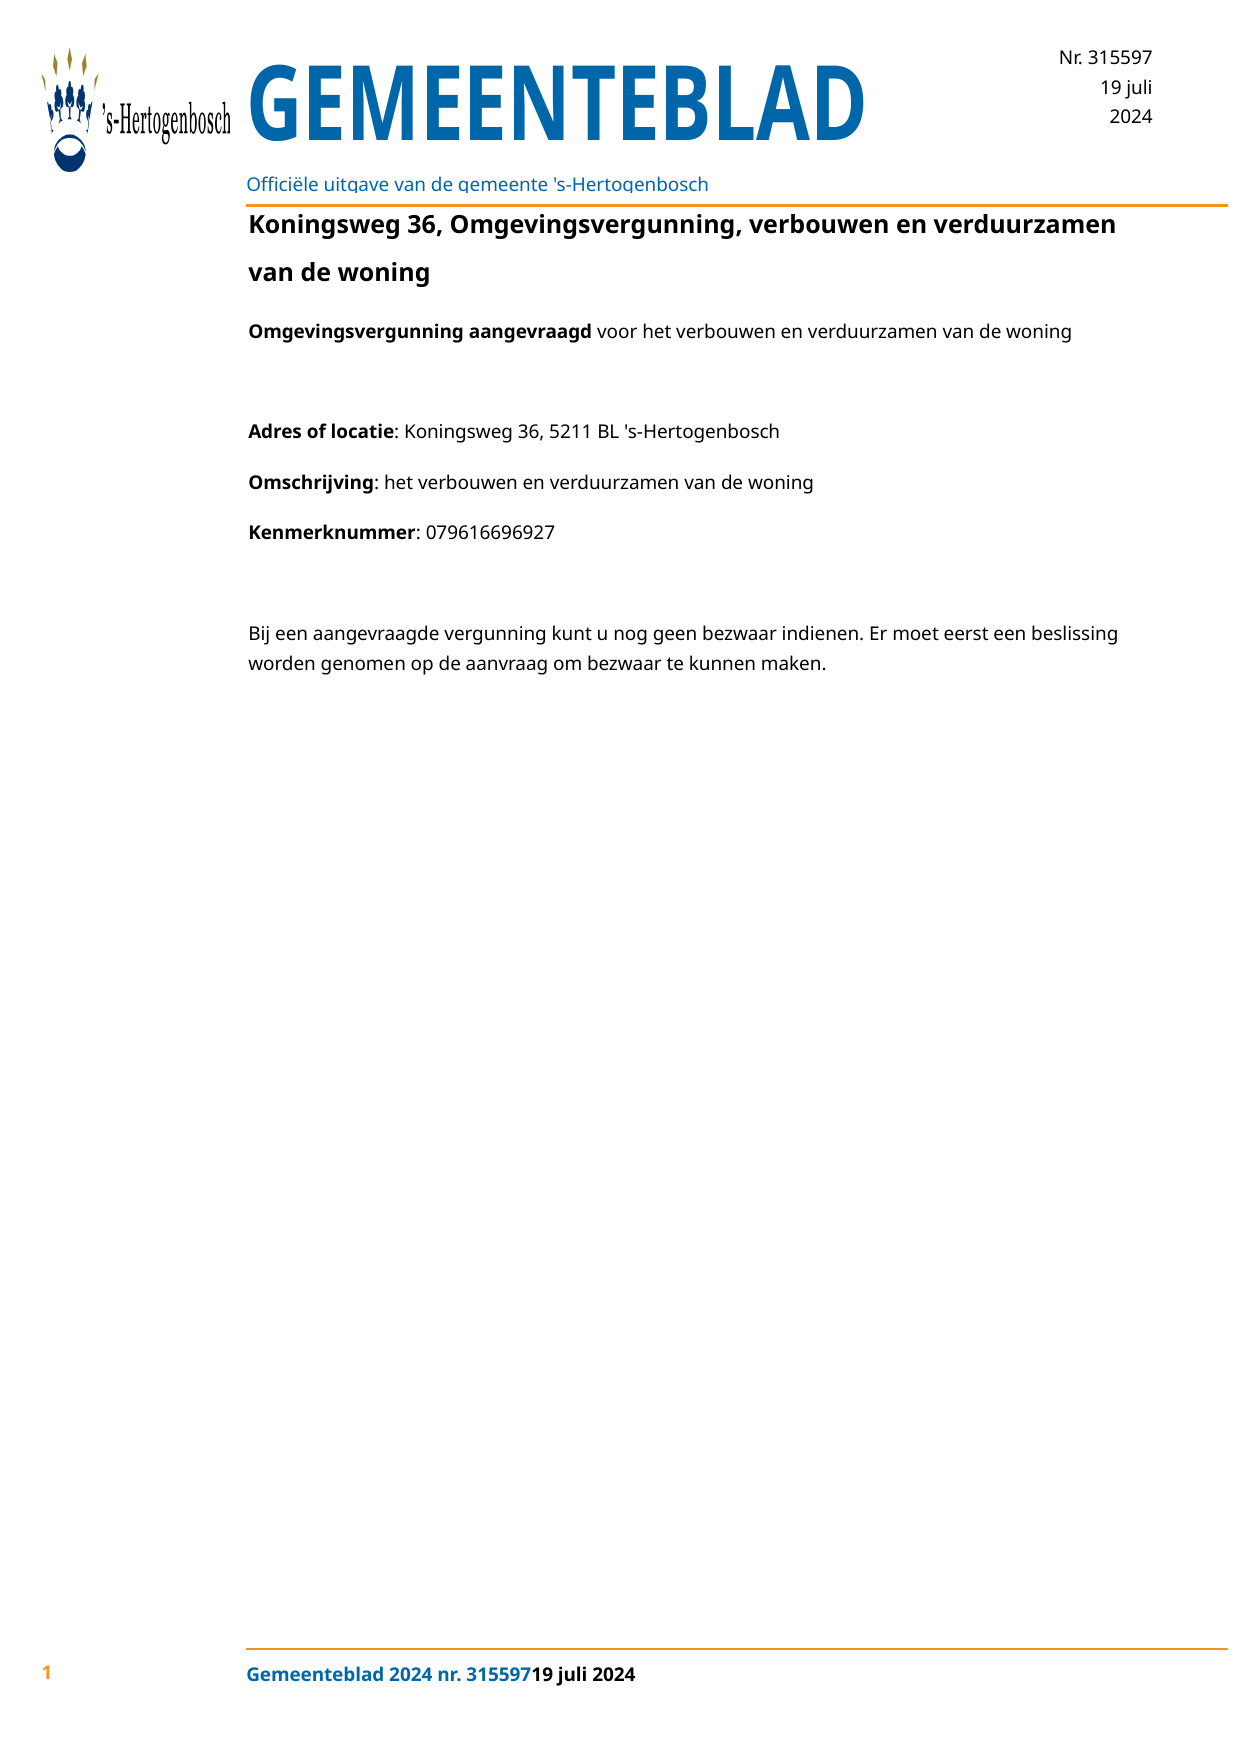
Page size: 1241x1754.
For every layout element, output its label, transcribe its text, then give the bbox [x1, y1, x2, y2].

text Kenmerknummer: 079616696927 [248, 519, 1152, 545]
picture [41, 47, 231, 172]
text Bij een aangevraagde vergunning kunt u nog geen bezwaar indienen. Er moet eerst een beslissing worden genomen op de aanvraag om bezwaar te kunnen maken. [248, 620, 1152, 676]
text Adres of locatie: Koningsweg 36, 5211 BL 's-Hertogenbosch [248, 419, 1152, 444]
text Omschrijving: het verbouwen en verduurzamen van de woning [248, 469, 1152, 495]
text Koningsweg 36, Omgevingsvergunning, verbouwen en verduurzamen van de woning [248, 207, 1152, 288]
text Omgevingsvergunning aangevraagd voor het verbouwen en verduurzamen van de woning [248, 318, 1152, 344]
